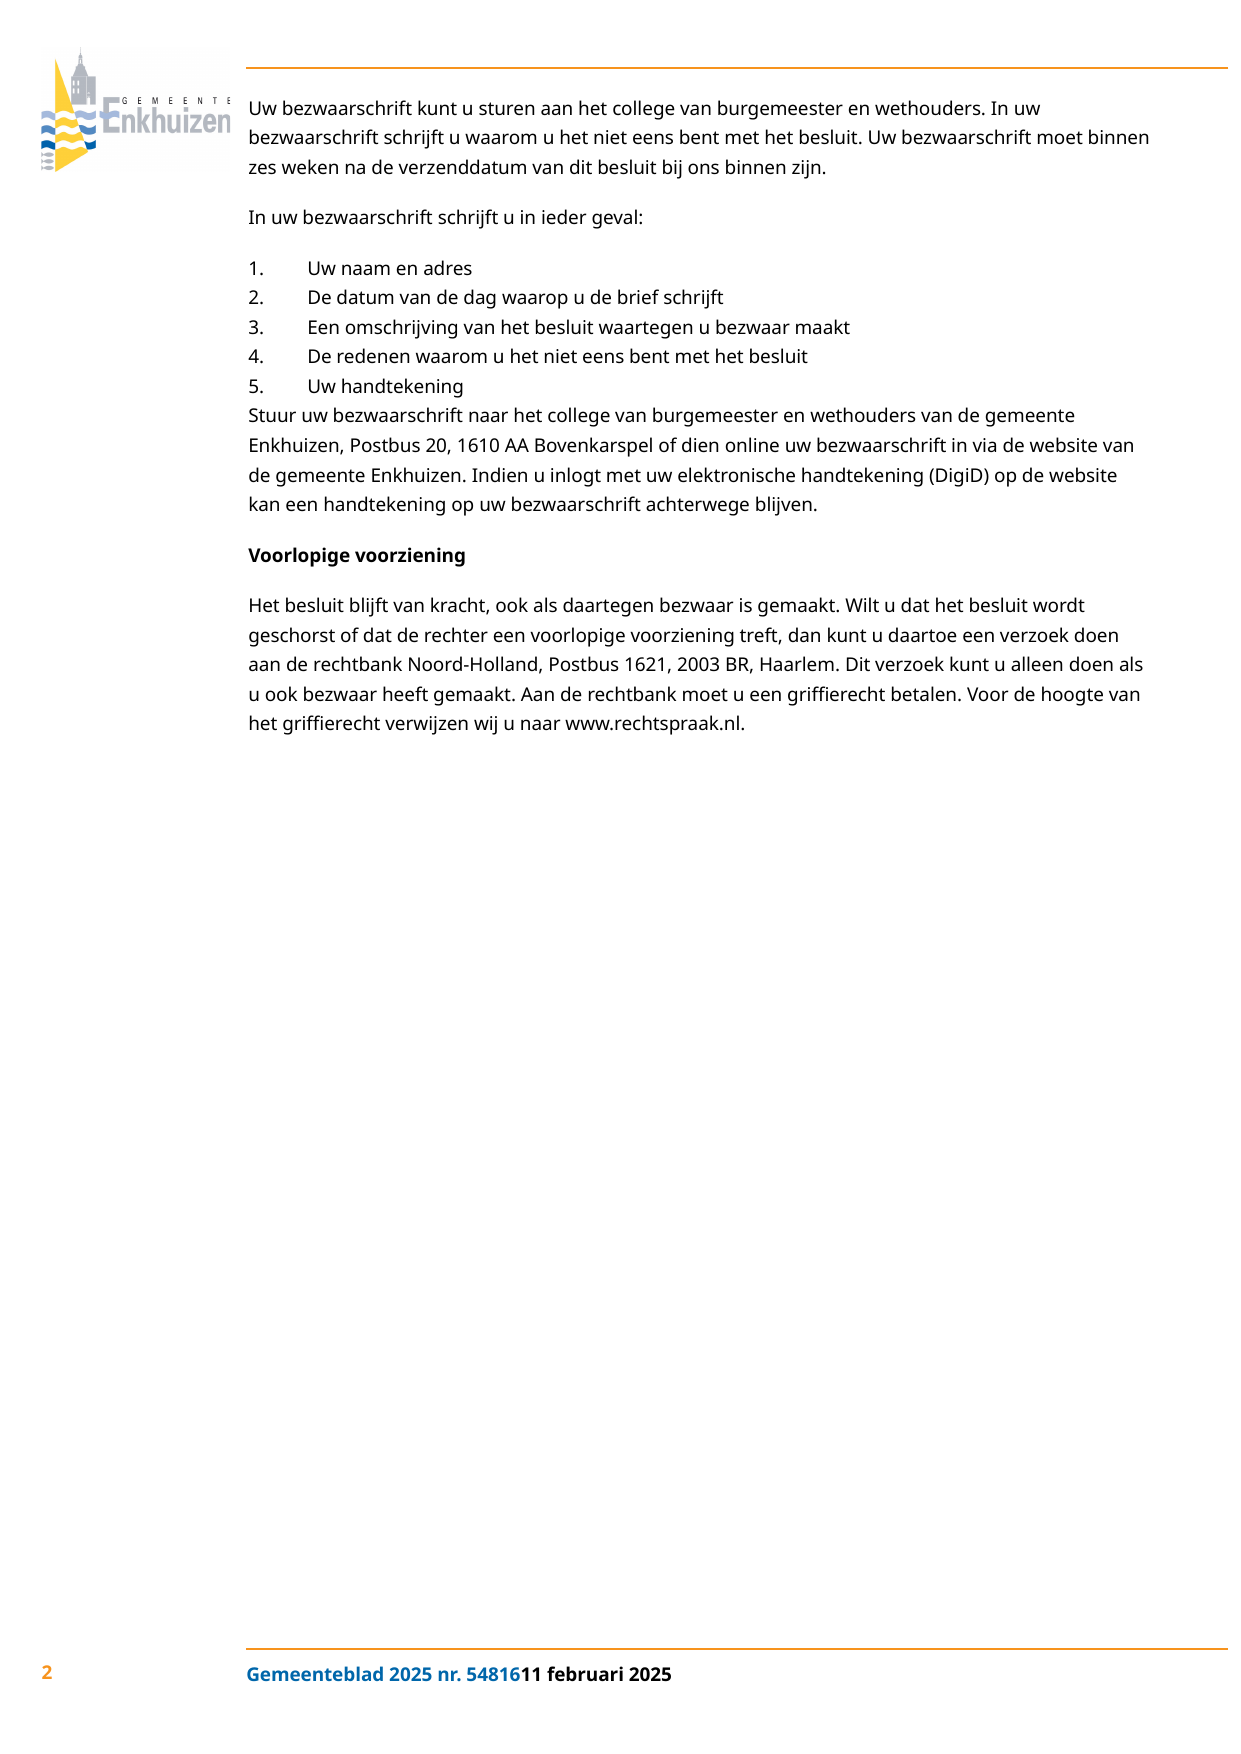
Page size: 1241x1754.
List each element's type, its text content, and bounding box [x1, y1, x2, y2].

text Stuur uw bezwaarschrift naar het college van burgemeester en wethouders van de gemeente Enkhuizen, Postbus 20, 1610 AA Bovenkarspel of dien online uw bezwaarschrift in via de website van de gemeente Enkhuizen. Indien u inlogt met uw elektronische handtekening (DigiD) op de website kan een handtekening op uw bezwaarschrift achterwege blijven. [248, 403, 1152, 517]
list De redenen waarom u het niet eens bent met het besluit [248, 343, 1152, 369]
list De datum van de dag waarop u de brief schrijft [248, 284, 1152, 310]
text In uw bezwaarschrift schrijft u in ieder geval: [248, 204, 1152, 230]
text Het besluit blijft van kracht, ook als daartegen bezwaar is gemaakt. Wilt u dat het besluit wordt geschorst of dat de rechter een voorlopige voorziening treft, dan kunt u daartoe een verzoek doen aan de rechtbank Noord-Holland, Postbus 1621, 2003 BR, Haarlem. Dit verzoek kunt u alleen doen als u ook bezwaar heeft gemaakt. Aan de rechtbank moet u een griffierecht betalen. Voor de hoogte van het griffierecht verwijzen wij u naar www.rechtspraak.nl. [248, 592, 1152, 736]
list Een omschrijving van het besluit waartegen u bezwaar maakt [248, 314, 1152, 340]
list Uw handtekening [248, 373, 1152, 399]
text Uw bezwaarschrift kunt u sturen aan het college van burgemeester en wethouders. In uw bezwaarschrift schrijft u waarom u het niet eens bent met het besluit. Uw bezwaarschrift moet binnen zes weken na de verzenddatum van dit besluit bij ons binnen zijn. [248, 95, 1152, 180]
text Voorlopige voorziening [248, 542, 1152, 568]
list Uw naam en adres [248, 255, 1152, 281]
picture [41, 47, 231, 172]
